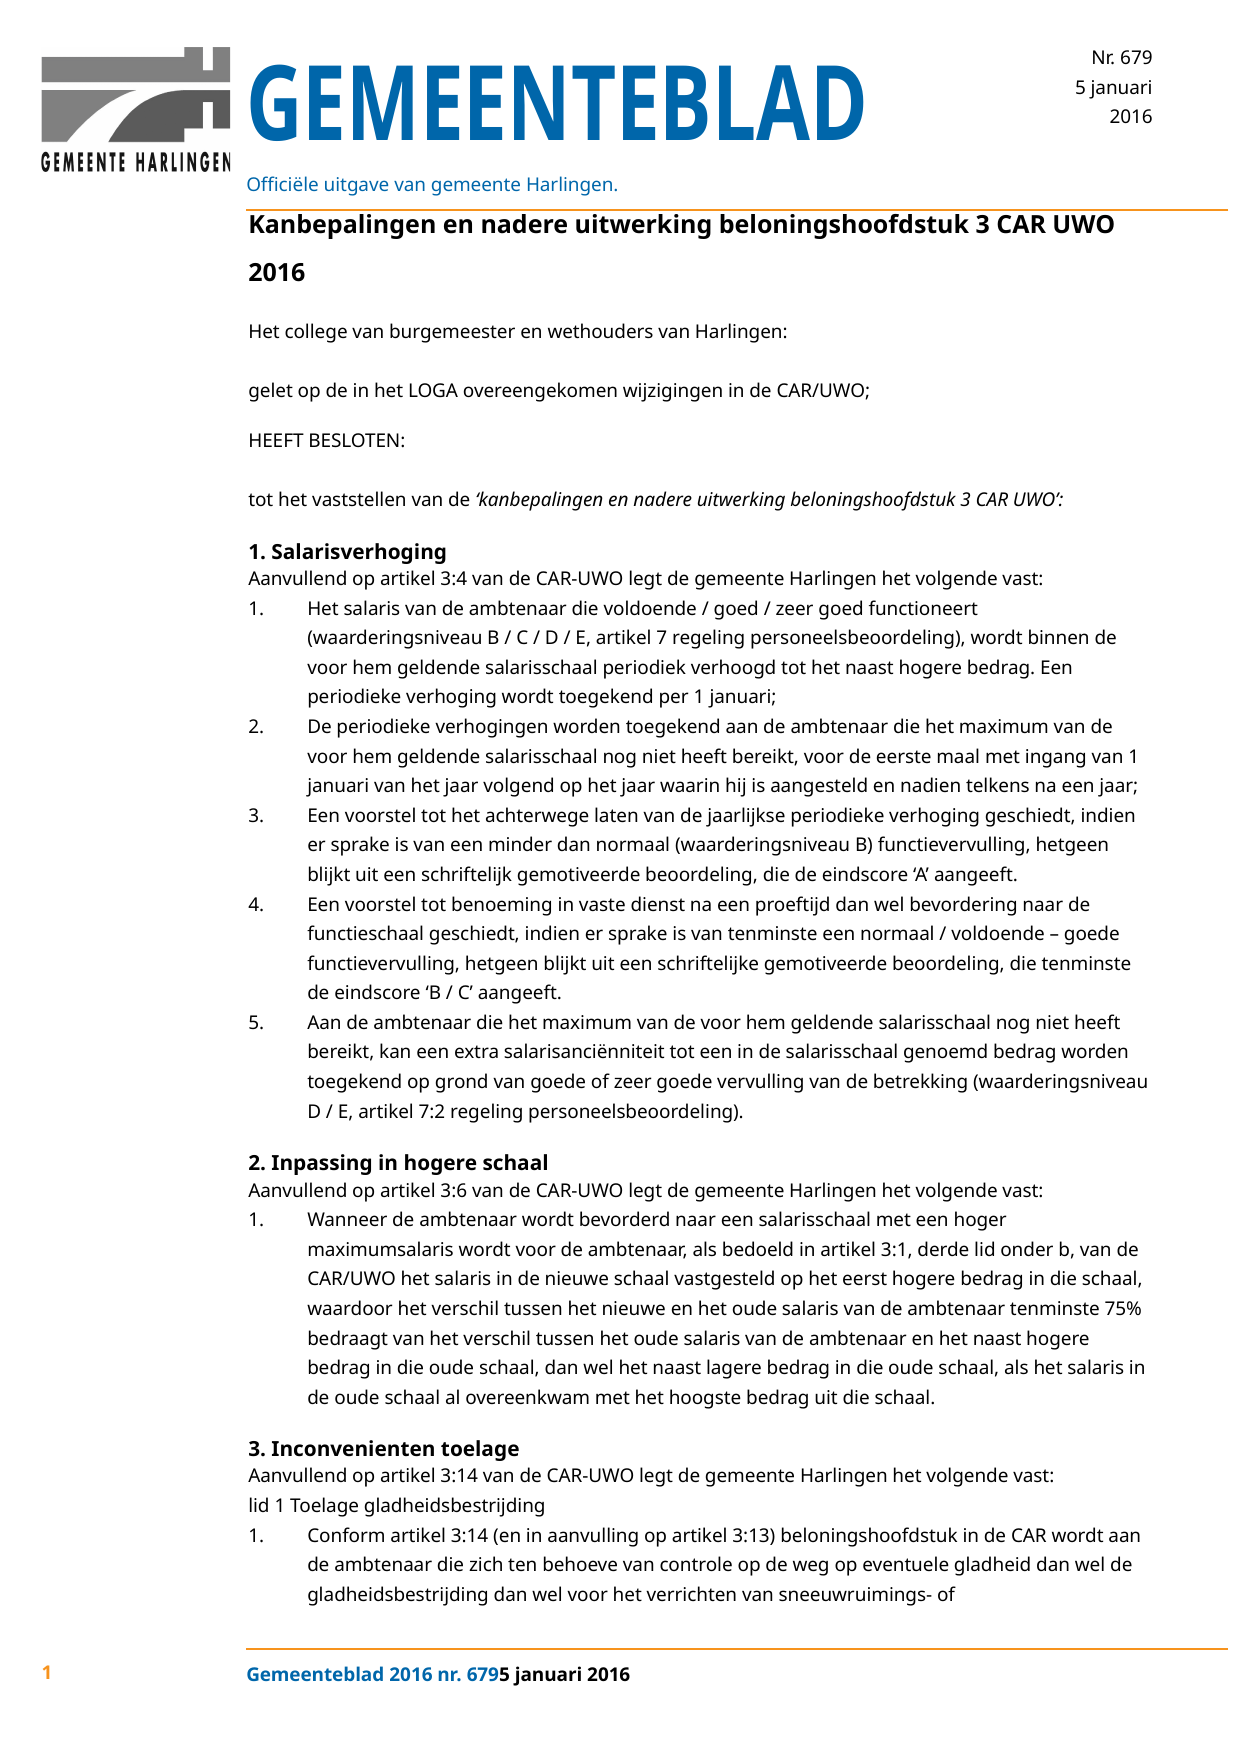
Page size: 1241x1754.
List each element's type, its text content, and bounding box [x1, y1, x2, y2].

list Een voorstel tot het achterwege laten van de jaarlijkse periodieke verhoging geschiedt, indien er sprake is van een minder dan normaal (waarderingsniveau B) functievervulling, hetgeen blijkt uit een schriftelijk gemotiveerde beoordeling, die de eindscore ‘A’ aangeeft. [248, 802, 1152, 887]
text 1. Salarisverhoging [248, 537, 1152, 565]
list Een voorstel tot benoeming in vaste dienst na een proeftijd dan wel bevordering naar de functieschaal geschiedt, indien er sprake is van tenminste een normaal / voldoende – goede functievervulling, hetgeen blijkt uit een schriftelijke gemotiveerde beoordeling, die tenminste de eindscore ‘B / C’ aangeeft. [248, 891, 1152, 1005]
list Het salaris van de ambtenaar die voldoende / goed / zeer goed functioneert (waarderingsniveau B / C / D / E, artikel 7 regeling personeelsbeoordeling), wordt binnen de voor hem geldende salarisschaal periodiek verhoogd tot het naast hogere bedrag. Een periodieke verhoging wordt toegekend per 1 januari; [248, 595, 1152, 709]
text tot het vaststellen van de ‘kanbepalingen en nadere uitwerking beloningshoofdstuk 3 CAR UWO’: [248, 487, 1152, 512]
text Aanvullend op artikel 3:14 van de CAR-UWO legt de gemeente Harlingen het volgende vast: [248, 1463, 1152, 1488]
text Kanbepalingen en nadere uitwerking beloningshoofdstuk 3 CAR UWO 2016 [248, 211, 1152, 288]
text 3. Inconvenienten toelage [248, 1434, 1152, 1463]
text lid 1 Toelage gladheidsbestrijding [248, 1492, 1152, 1518]
list Aan de ambtenaar die het maximum van de voor hem geldende salarisschaal nog niet heeft bereikt, kan een extra salarisanciënniteit tot een in de salarisschaal genoemd bedrag worden toegekend op grond van goede of zeer goede vervulling van de betrekking (waarderingsniveau D / E, artikel 7:2 regeling personeelsbeoordeling). [248, 1009, 1152, 1124]
list Conform artikel 3:14 (en in aanvulling op artikel 3:13) beloningshoofdstuk in de CAR wordt aan de ambtenaar die zich ten behoeve van controle op de weg op eventuele gladheid dan wel de gladheidsbestrijding dan wel voor het verrichten van sneeuwruimings- of [248, 1522, 1152, 1607]
text Aanvullend op artikel 3:6 van de CAR-UWO legt de gemeente Harlingen het volgende vast: [248, 1177, 1152, 1202]
text gelet op de in het LOGA overeengekomen wijzigingen in de CAR/UWO; [248, 377, 1152, 403]
text HEEFT BESLOTEN: [248, 427, 1152, 453]
list De periodieke verhogingen worden toegekend aan de ambtenaar die het maximum van de voor hem geldende salarisschaal nog niet heeft bereikt, voor de eerste maal met ingang van 1 januari van het jaar volgend op het jaar waarin hij is aangesteld en nadien telkens na een jaar; [248, 713, 1152, 798]
text Aanvullend op artikel 3:4 van de CAR-UWO legt de gemeente Harlingen het volgende vast: [248, 565, 1152, 591]
picture [41, 47, 231, 172]
list Wanneer de ambtenaar wordt bevorderd naar een salarisschaal met een hoger maximumsalaris wordt voor de ambtenaar, als bedoeld in artikel 3:1, derde lid onder b, van de CAR/UWO het salaris in de nieuwe schaal vastgesteld op het eerst hogere bedrag in die schaal, waardoor het verschil tussen het nieuwe en het oude salaris van de ambtenaar tenminste 75% bedraagt van het verschil tussen het oude salaris van de ambtenaar en het naast hogere bedrag in die oude schaal, dan wel het naast lagere bedrag in die oude schaal, als het salaris in de oude schaal al overeenkwam met het hoogste bedrag uit die schaal. [248, 1206, 1152, 1409]
text Het college van burgemeester en wethouders van Harlingen: [248, 318, 1152, 344]
text 2. Inpassing in hogere schaal [248, 1148, 1152, 1177]
